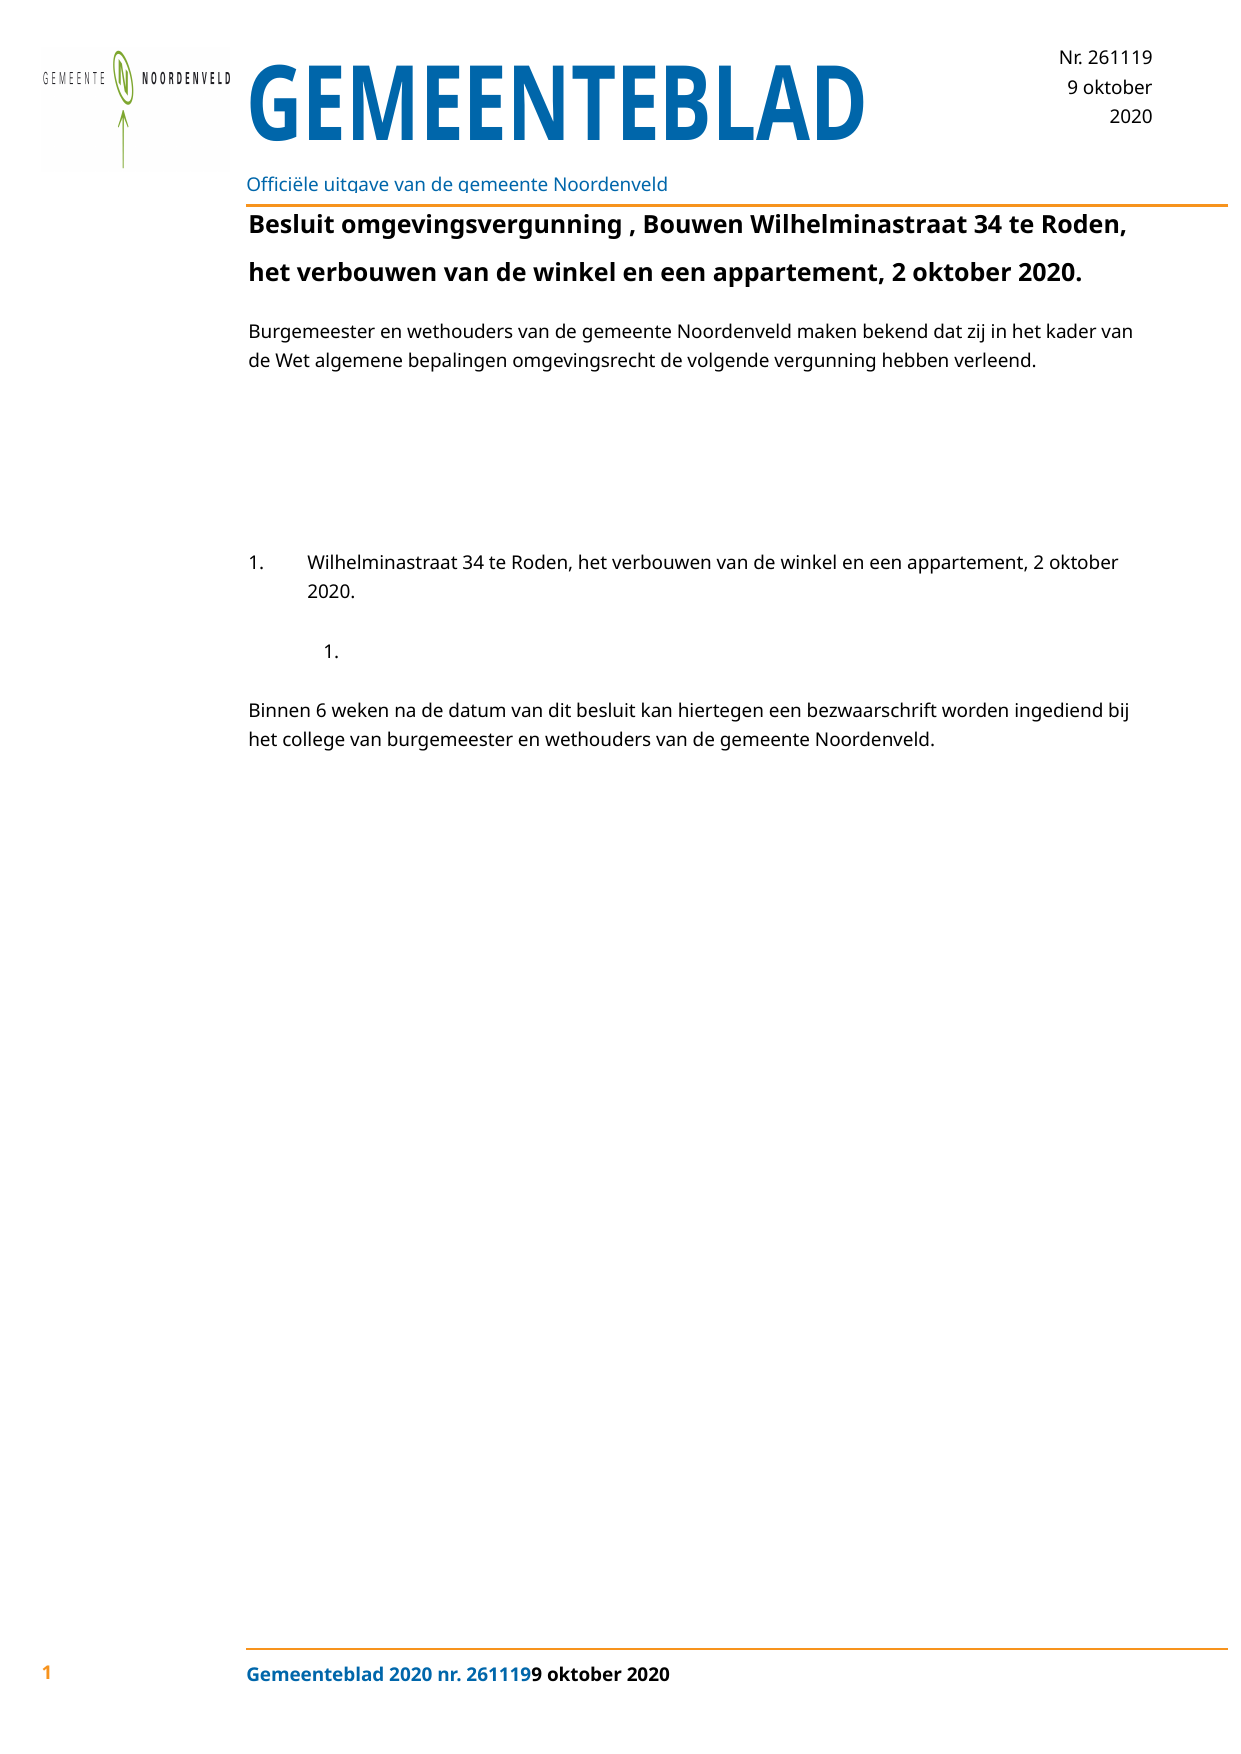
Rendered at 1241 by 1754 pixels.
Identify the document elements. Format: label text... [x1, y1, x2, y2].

text Burgemeester en wethouders van de gemeente Noordenveld maken bekend dat zij in het kader van de Wet algemene bepalingen omgevingsrecht de volgende vergunning hebben verleend. [248, 318, 1152, 373]
text Besluit omgevingsvergunning , Bouwen Wilhelminastraat 34 te Roden, het verbouwen van de winkel en een appartement, 2 oktober 2020. [248, 207, 1152, 288]
list Wilhelminastraat 34 te Roden, het verbouwen van de winkel en een appartement, 2 oktober 2020. [248, 549, 1152, 604]
text Binnen 6 weken na de datum van dit besluit kan hiertegen een bezwaarschrift worden ingediend bij het college van burgemeester en wethouders van de gemeente Noordenveld. [248, 697, 1152, 752]
picture [41, 47, 231, 172]
